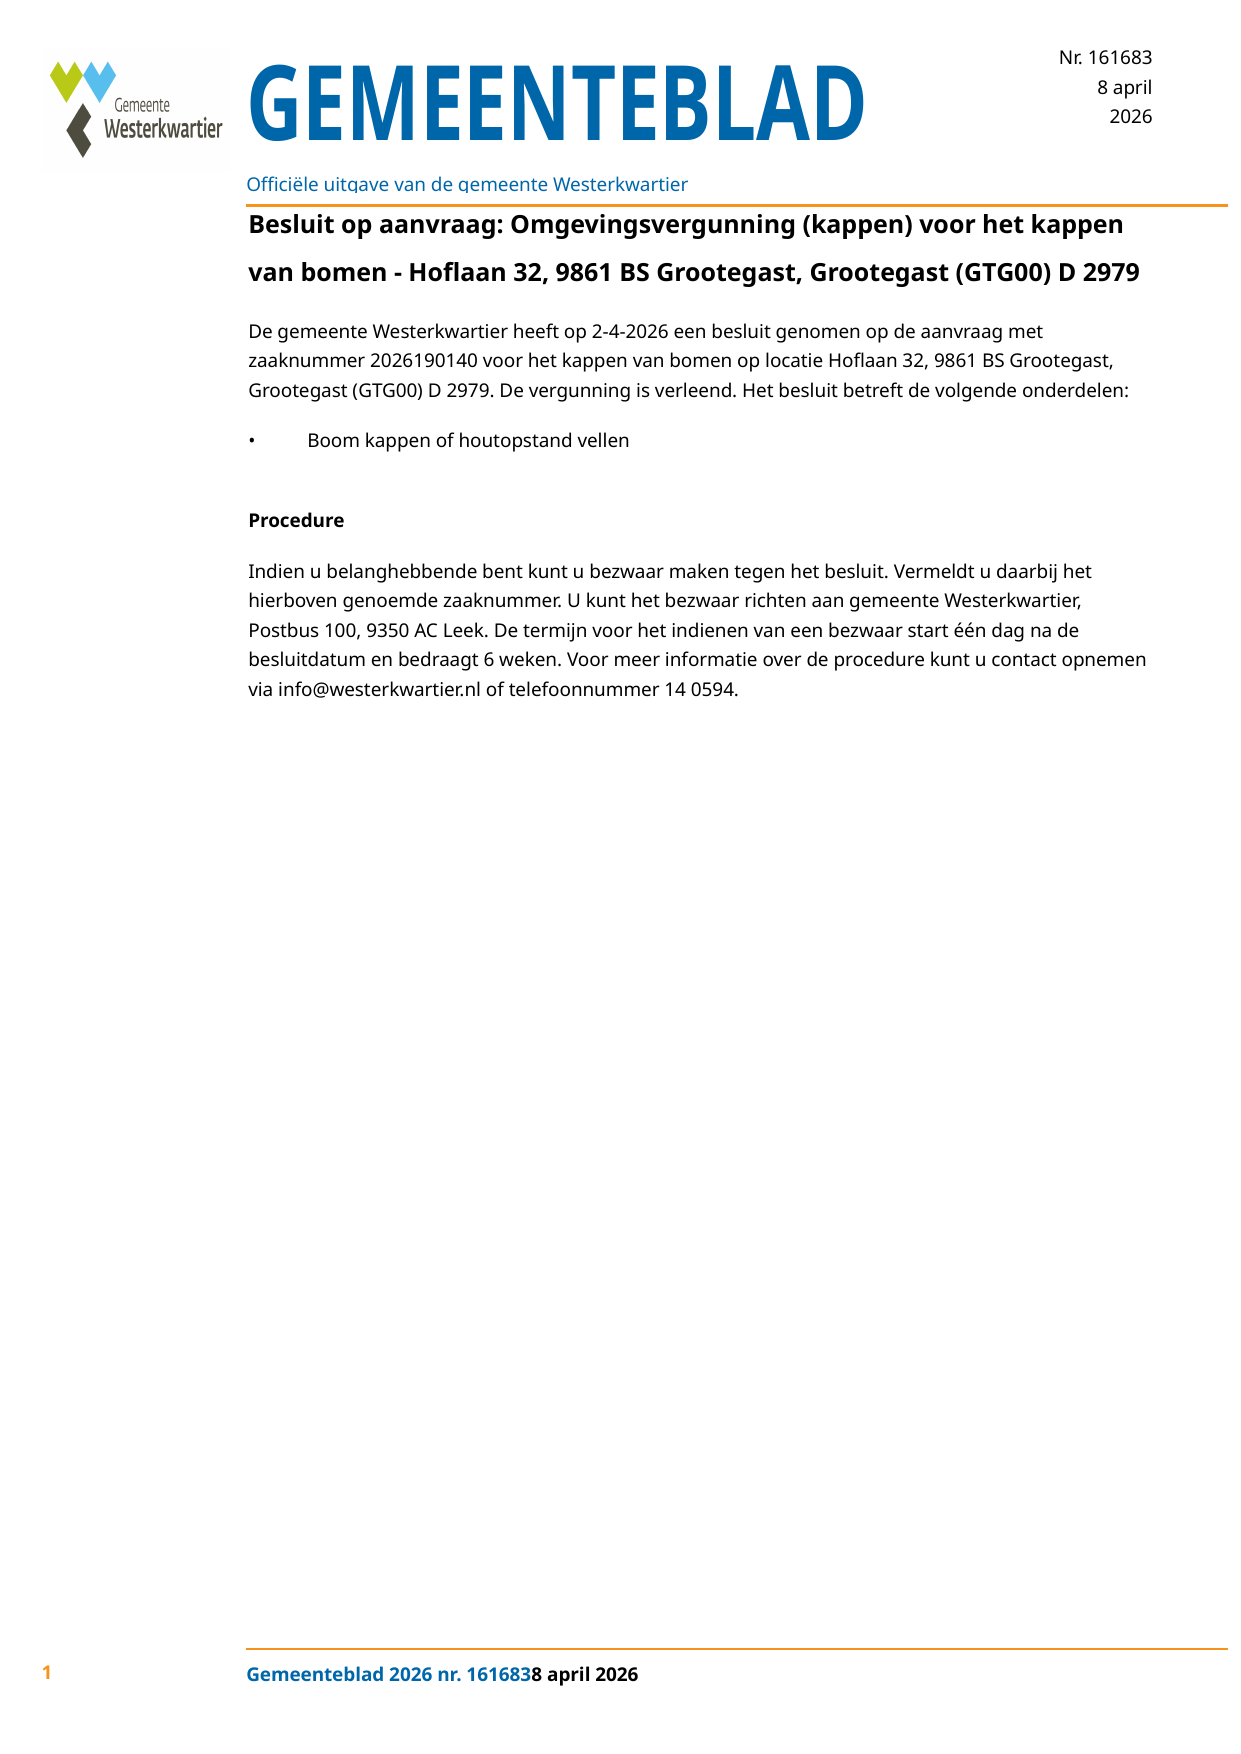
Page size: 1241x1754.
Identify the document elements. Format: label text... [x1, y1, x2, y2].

text De gemeente Westerkwartier heeft op 2-4-2026 een besluit genomen op de aanvraag met zaaknummer 2026190140 voor het kappen van bomen op locatie Hoflaan 32, 9861 BS Grootegast, Grootegast (GTG00) D 2979. De vergunning is verleend. Het besluit betreft de volgende onderdelen: [248, 318, 1152, 403]
text Indien u belanghebbende bent kunt u bezwaar maken tegen het besluit. Vermeldt u daarbij het hierboven genoemde zaaknummer. U kunt het bezwaar richten aan gemeente Westerkwartier, Postbus 100, 9350 AC Leek. De termijn voor het indienen van een bezwaar start één dag na de besluitdatum en bedraagt 6 weken. Voor meer informatie over de procedure kunt u contact opnemen via info@westerkwartier.nl of telefoonnummer 14 0594. [248, 558, 1152, 702]
list Boom kappen of houtopstand vellen [248, 427, 1152, 453]
picture [41, 47, 231, 172]
text Besluit op aanvraag: Omgevingsvergunning (kappen) voor het kappen van bomen - Hoflaan 32, 9861 BS Grootegast, Grootegast (GTG00) D 2979 [248, 207, 1152, 288]
text Procedure [248, 507, 1152, 533]
